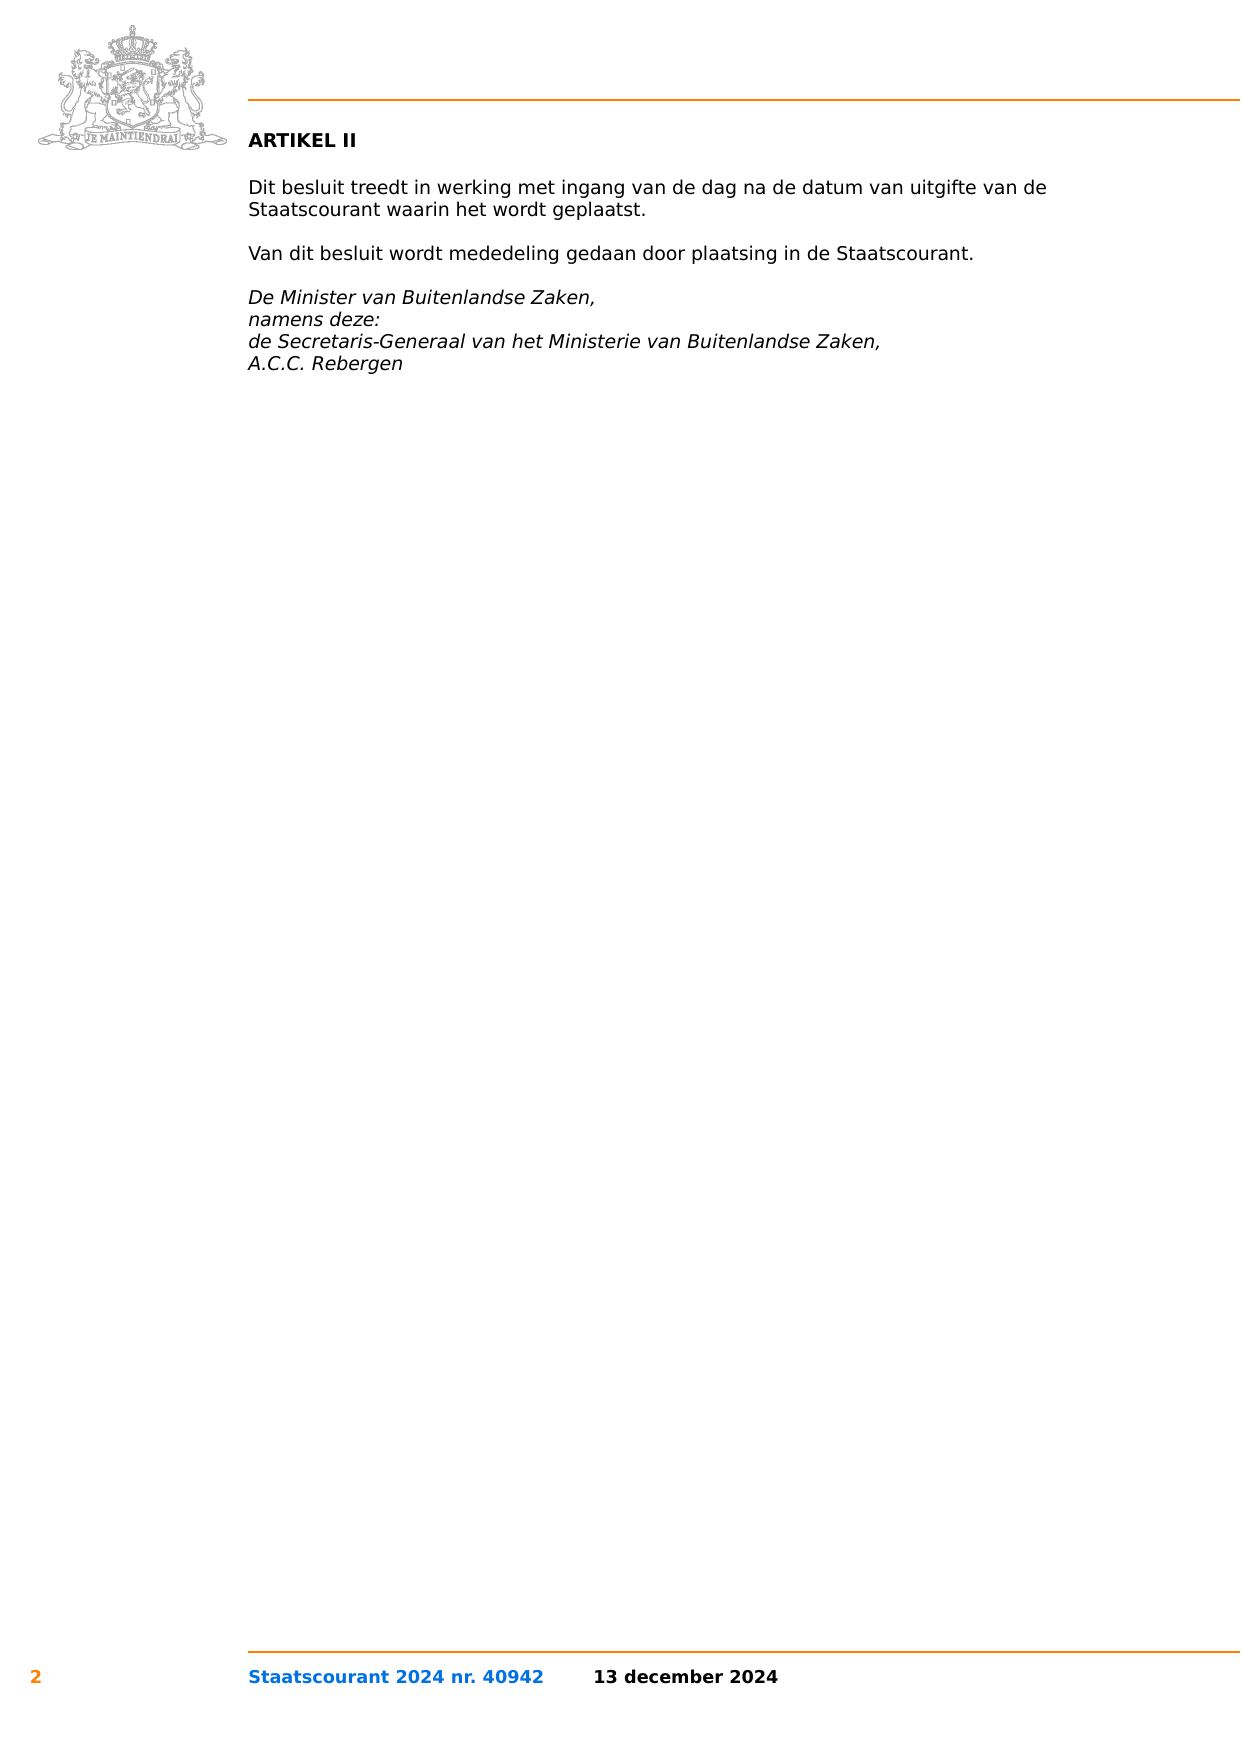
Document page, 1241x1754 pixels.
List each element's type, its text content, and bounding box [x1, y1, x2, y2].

text Dit besluit treedt in werking met ingang van de dag na de datum van uitgifte van de Staatscourant waarin het wordt geplaatst. [248, 177, 1163, 221]
text Van dit besluit wordt mededeling gedaan door plaatsing in de Staatscourant. [248, 243, 1163, 265]
picture [38, 25, 227, 150]
text De Minister van Buitenlandse Zaken, namens deze: de Secretaris-Generaal van het Ministerie van Buitenlandse Zaken, A.C.C. Rebergen [248, 287, 1163, 374]
subtitle ARTIKEL II [248, 130, 1163, 152]
